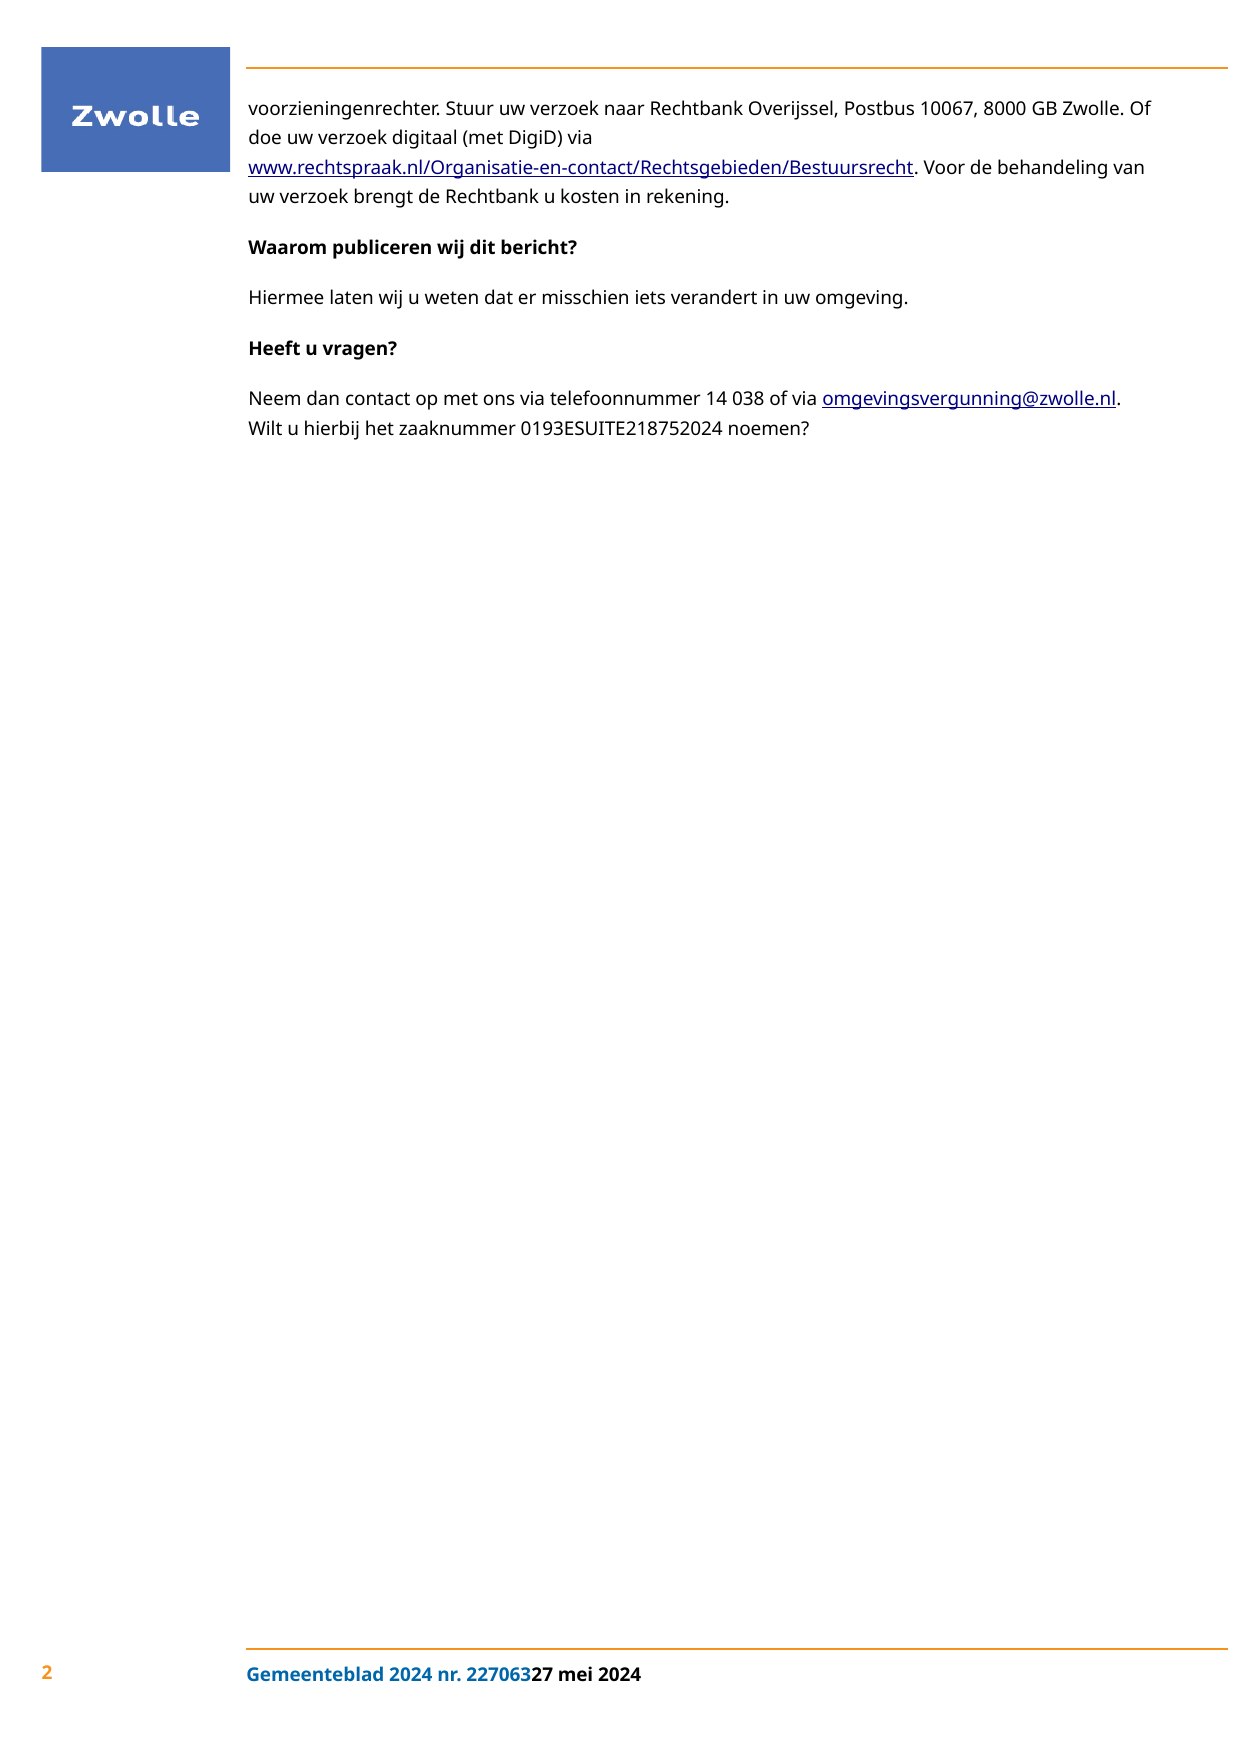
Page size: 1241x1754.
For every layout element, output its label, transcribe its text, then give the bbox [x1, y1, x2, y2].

text Heeft u vragen? [248, 335, 1152, 361]
picture [41, 47, 231, 172]
text Neem dan contact op met ons via telefoonnummer 14 038 of via omgevingsvergunning@zwolle.nl. Wilt u hierbij het zaaknummer 0193ESUITE218752024 noemen? [248, 385, 1152, 441]
text Waarom publiceren wij dit bericht? [248, 234, 1152, 260]
text Hiermee laten wij u weten dat er misschien iets verandert in uw omgeving. [248, 284, 1152, 310]
text voorzieningenrechter. Stuur uw verzoek naar Rechtbank Overijssel, Postbus 10067, 8000 GB Zwolle. Of doe uw verzoek digitaal (met DigiD) via www.rechtspraak.nl/Organisatie-en-contact/Rechtsgebieden/Bestuursrecht. Voor de behandeling van uw verzoek brengt de Rechtbank u kosten in rekening. [248, 95, 1152, 209]
